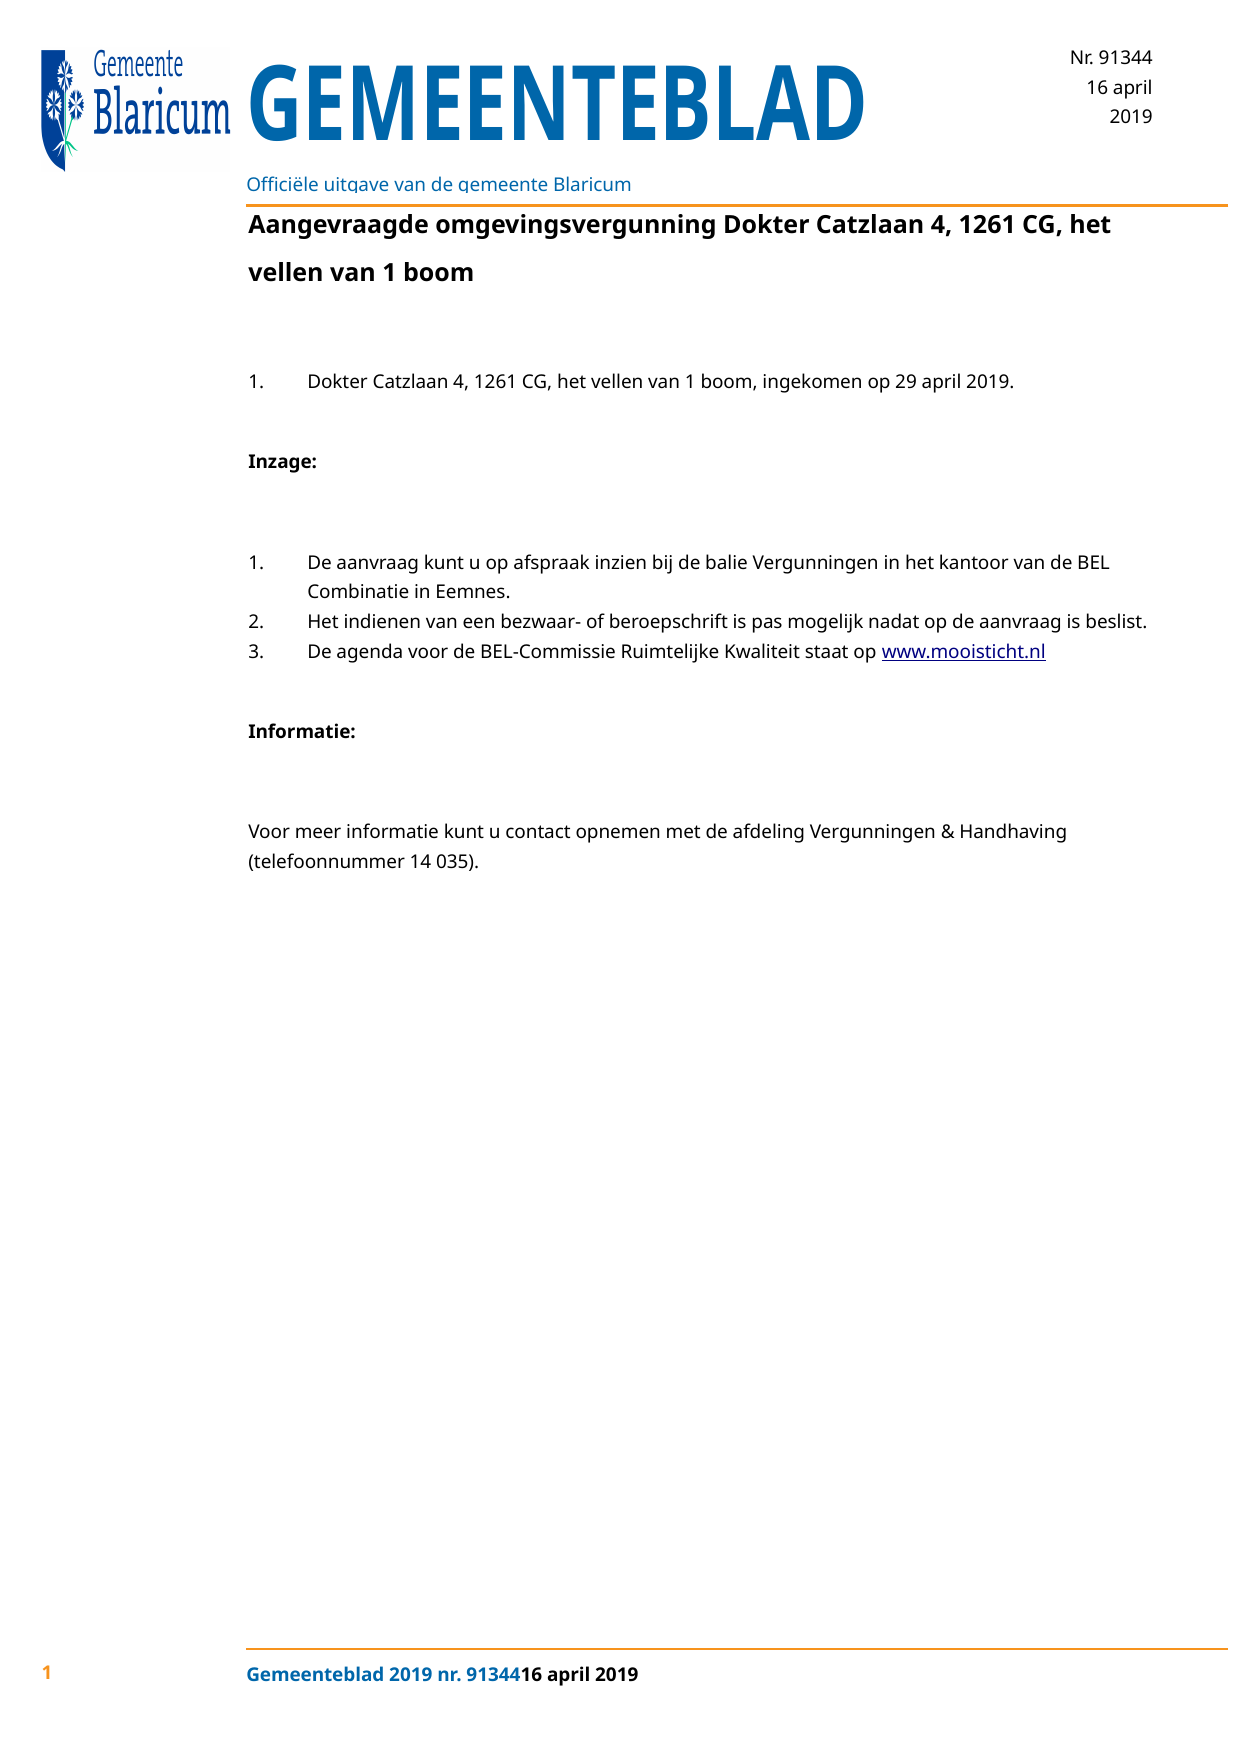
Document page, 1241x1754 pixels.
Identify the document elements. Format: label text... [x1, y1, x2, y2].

text Voor meer informatie kunt u contact opnemen met de afdeling Vergunningen & Handhaving (telefoonnummer 14 035). [248, 819, 1152, 874]
list De aanvraag kunt u op afspraak inzien bij de balie Vergunningen in het kantoor van de BEL Combinatie in Eemnes. [248, 549, 1152, 604]
list Het indienen van een bezwaar- of beroepschrift is pas mogelijk nadat op de aanvraag is beslist. [248, 608, 1152, 634]
list Dokter Catzlaan 4, 1261 CG, het vellen van 1 boom, ingekomen op 29 april 2019. [248, 368, 1152, 394]
text Aangevraagde omgevingsvergunning Dokter Catzlaan 4, 1261 CG, het vellen van 1 boom [248, 207, 1152, 288]
list De agenda voor de BEL-Commissie Ruimtelijke Kwaliteit staat op www.mooisticht.nl [248, 638, 1152, 664]
picture [41, 47, 231, 172]
text Inzage: [248, 448, 1152, 474]
text Informatie: [248, 718, 1152, 744]
